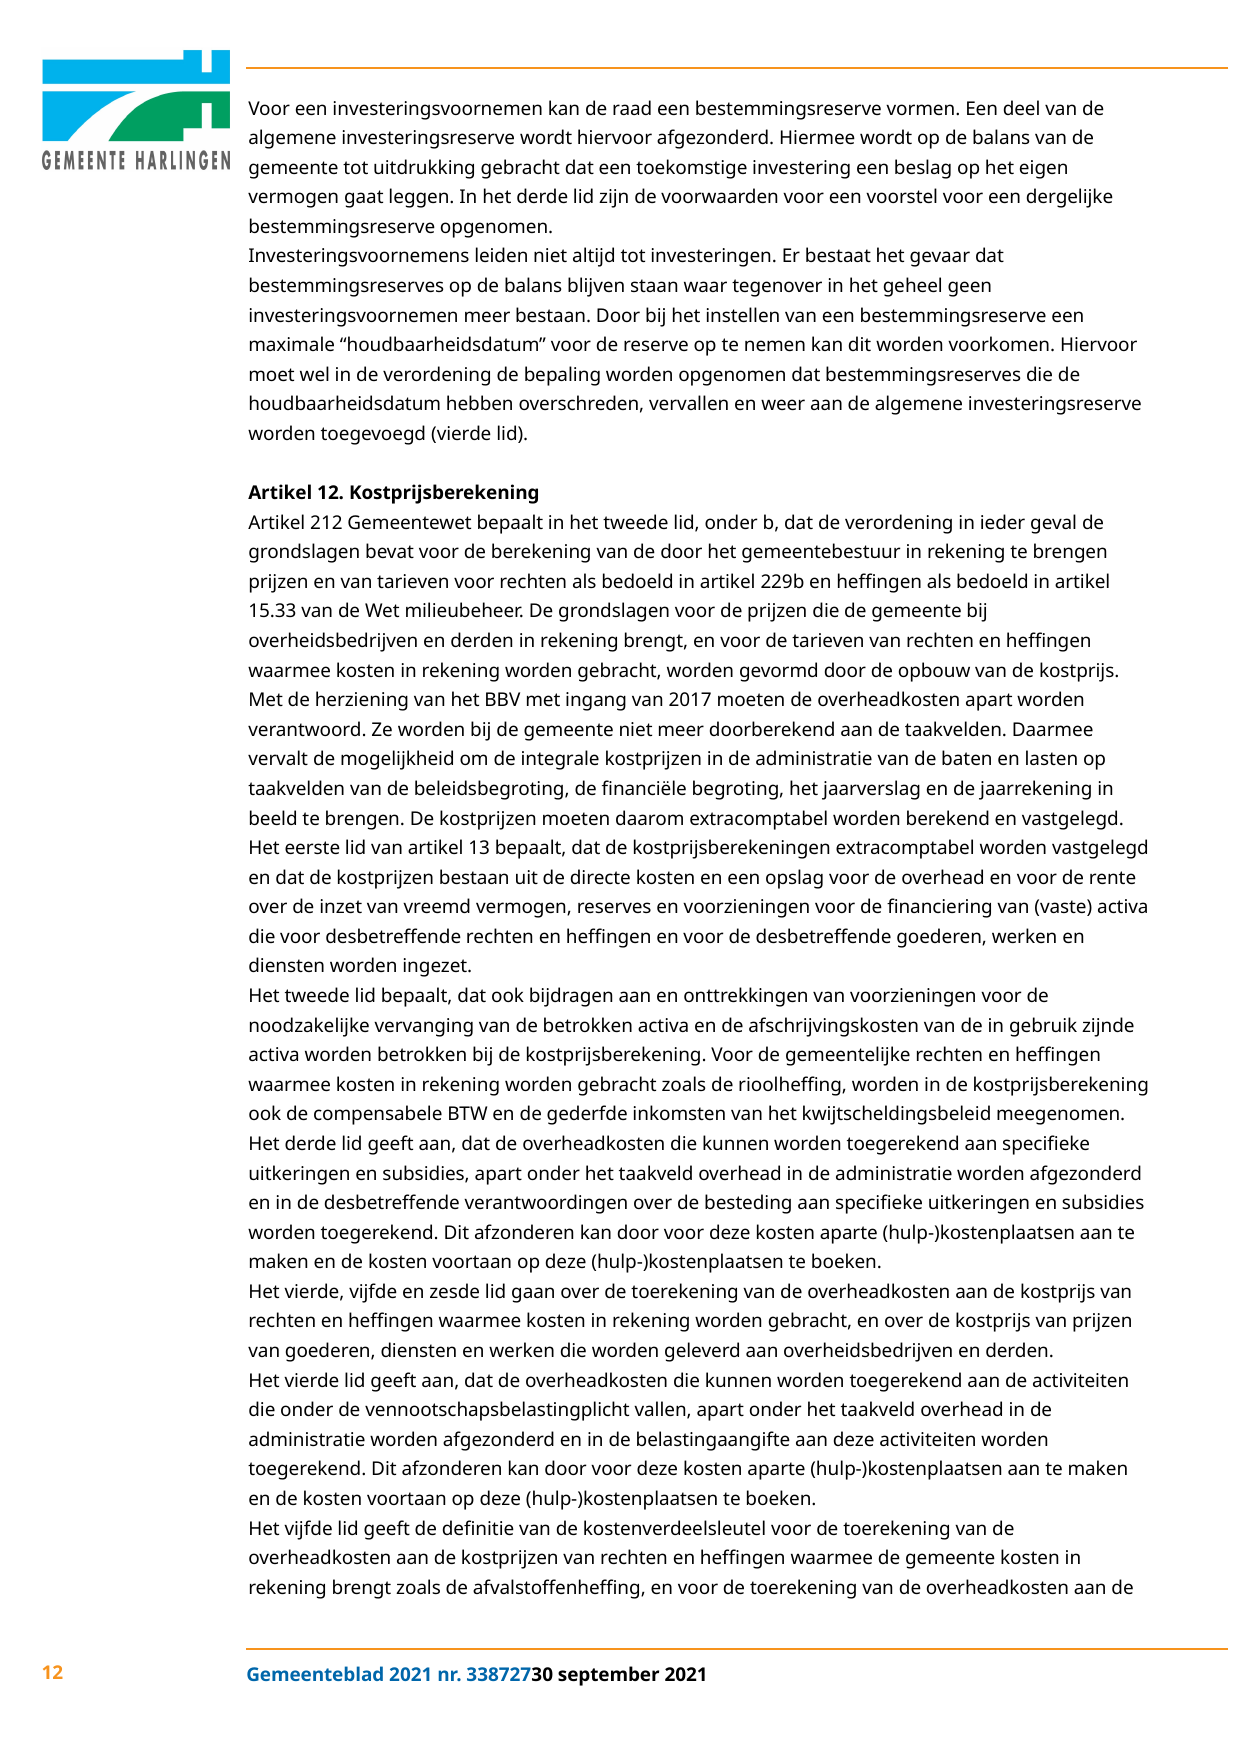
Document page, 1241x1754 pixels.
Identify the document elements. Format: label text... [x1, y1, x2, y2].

text Het derde lid geeft aan, dat de overheadkosten die kunnen worden toegerekend aan specifieke uitkeringen en subsidies, apart onder het taakveld overhead in de administratie worden afgezonderd en in de desbetreffende verantwoordingen over de besteding aan specifieke uitkeringen en subsidies worden toegerekend. Dit afzonderen kan door voor deze kosten aparte (hulp-)kostenplaatsen aan te maken en de kosten voortaan op deze (hulp-)kostenplaatsen te boeken. [248, 1130, 1152, 1274]
text Voor een investeringsvoornemen kan de raad een bestemmingsreserve vormen. Een deel van de algemene investeringsreserve wordt hiervoor afgezonderd. Hiermee wordt op de balans van de gemeente tot uitdrukking gebracht dat een toekomstige investering een beslag op het eigen vermogen gaat leggen. In het derde lid zijn de voorwaarden voor een voorstel voor een dergelijke bestemmingsreserve opgenomen. [248, 95, 1152, 239]
text Het vierde lid geeft aan, dat de overheadkosten die kunnen worden toegerekend aan de activiteiten die onder de vennootschapsbelastingplicht vallen, apart onder het taakveld overhead in de administratie worden afgezonderd en in de belastingaangifte aan deze activiteiten worden toegerekend. Dit afzonderen kan door voor deze kosten aparte (hulp-)kostenplaatsen aan te maken en de kosten voortaan op deze (hulp-)kostenplaatsen te boeken. [248, 1367, 1152, 1511]
text Het eerste lid van artikel 13 bepaalt, dat de kostprijsberekeningen extracomptabel worden vastgelegd en dat de kostprijzen bestaan uit de directe kosten en een opslag voor de overhead en voor de rente over de inzet van vreemd vermogen, reserves en voorzieningen voor de financiering van (vaste) activa die voor desbetreffende rechten en heffingen en voor de desbetreffende goederen, werken en diensten worden ingezet. [248, 834, 1152, 978]
picture [41, 47, 231, 172]
text Het tweede lid bepaalt, dat ook bijdragen aan en onttrekkingen van voorzieningen voor de noodzakelijke vervanging van de betrokken activa en de afschrijvingskosten van de in gebruik zijnde activa worden betrokken bij de kostprijsberekening. Voor de gemeentelijke rechten en heffingen waarmee kosten in rekening worden gebracht zoals de rioolheffing, worden in de kostprijsberekening ook de compensabele BTW en de gederfde inkomsten van het kwijtscheldingsbeleid meegenomen. [248, 982, 1152, 1126]
text Artikel 212 Gemeentewet bepaalt in het tweede lid, onder b, dat de verordening in ieder geval de grondslagen bevat voor de berekening van de door het gemeentebestuur in rekening te brengen prijzen en van tarieven voor rechten als bedoeld in artikel 229b en heffingen als bedoeld in artikel 15.33 van de Wet milieubeheer. De grondslagen voor de prijzen die de gemeente bij overheidsbedrijven en derden in rekening brengt, en voor de tarieven van rechten en heffingen waarmee kosten in rekening worden gebracht, worden gevormd door de opbouw van de kostprijs. [248, 509, 1152, 683]
text Het vierde, vijfde en zesde lid gaan over de toerekening van de overheadkosten aan de kostprijs van rechten en heffingen waarmee kosten in rekening worden gebracht, en over de kostprijs van prijzen van goederen, diensten en werken die worden geleverd aan overheidsbedrijven en derden. [248, 1278, 1152, 1363]
text Met de herziening van het BBV met ingang van 2017 moeten de overheadkosten apart worden verantwoord. Ze worden bij de gemeente niet meer doorberekend aan de taakvelden. Daarmee vervalt de mogelijkheid om de integrale kostprijzen in de administratie van de baten en lasten op taakvelden van de beleidsbegroting, de financiële begroting, het jaarverslag en de jaarrekening in beeld te brengen. De kostprijzen moeten daarom extracomptabel worden berekend en vastgelegd. [248, 686, 1152, 831]
text Artikel 12. Kostprijsberekening [248, 479, 1152, 505]
text Het vijfde lid geeft de definitie van de kostenverdeelsleutel voor de toerekening van de overheadkosten aan de kostprijzen van rechten en heffingen waarmee de gemeente kosten in rekening brengt zoals de afvalstoffenheffing, en voor de toerekening van de overheadkosten aan de [248, 1515, 1152, 1600]
text Investeringsvoornemens leiden niet altijd tot investeringen. Er bestaat het gevaar dat bestemmingsreserves op de balans blijven staan waar tegenover in het geheel geen investeringsvoornemen meer bestaan. Door bij het instellen van een bestemmingsreserve een maximale “houdbaarheidsdatum” voor de reserve op te nemen kan dit worden voorkomen. Hiervoor moet wel in de verordening de bepaling worden opgenomen dat bestemmingsreserves die de houdbaarheidsdatum hebben overschreden, vervallen en weer aan de algemene investeringsreserve worden toegevoegd (vierde lid). [248, 243, 1152, 446]
